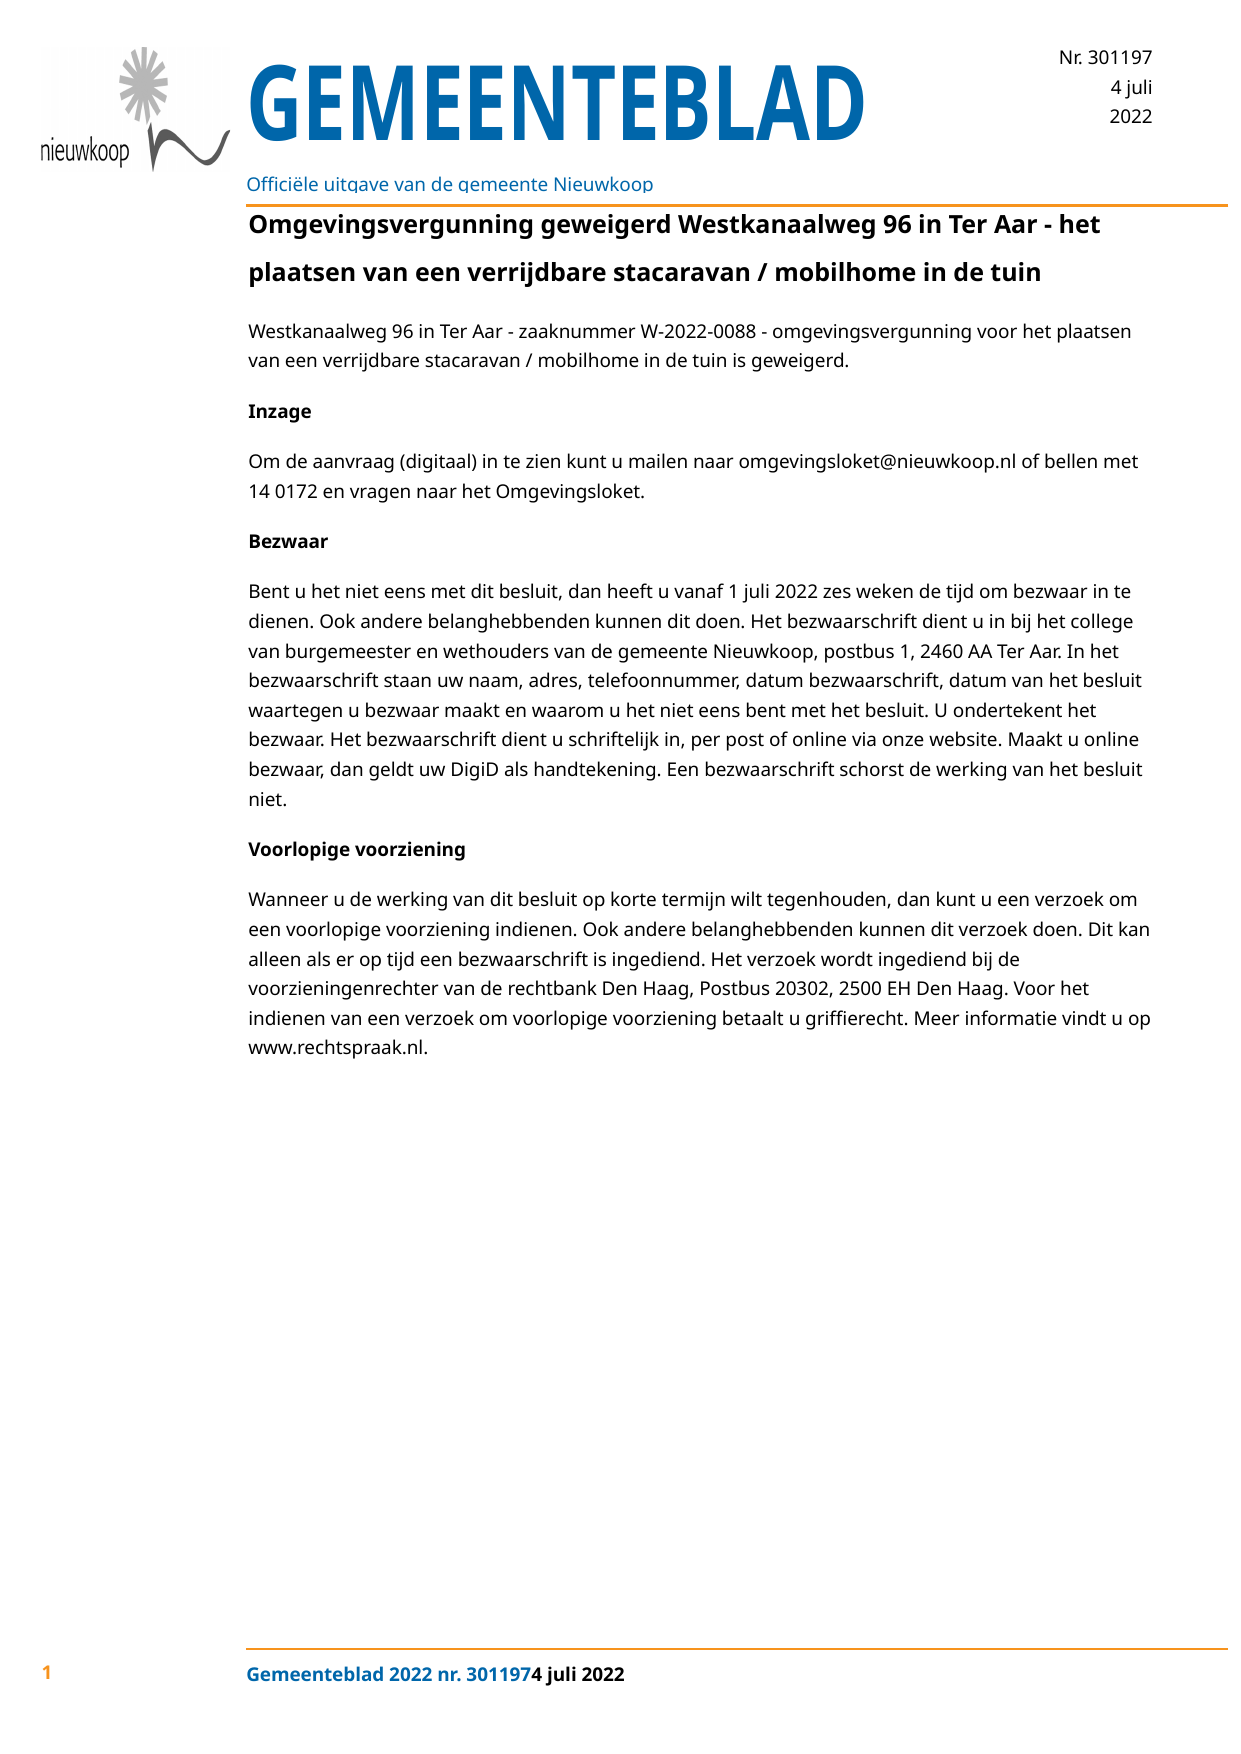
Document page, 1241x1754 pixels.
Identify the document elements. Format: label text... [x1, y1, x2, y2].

text Inzage [248, 398, 1152, 424]
text Om de aanvraag (digitaal) in te zien kunt u mailen naar omgevingsloket@nieuwkoop.nl of bellen met 14 0172 en vragen naar het Omgevingsloket. [248, 448, 1152, 504]
text Wanneer u de werking van dit besluit op korte termijn wilt tegenhouden, dan kunt u een verzoek om een voorlopige voorziening indienen. Ook andere belanghebbenden kunnen dit verzoek doen. Dit kan alleen als er op tijd een bezwaarschrift is ingediend. Het verzoek wordt ingediend bij de voorzieningenrechter van de rechtbank Den Haag, Postbus 20302, 2500 EH Den Haag. Voor het indienen van een verzoek om voorlopige voorziening betaalt u griffierecht. Meer informatie vindt u op www.rechtspraak.nl. [248, 887, 1152, 1060]
text Omgevingsvergunning geweigerd Westkanaalweg 96 in Ter Aar - het plaatsen van een verrijdbare stacaravan / mobilhome in de tuin [248, 207, 1152, 288]
text Voorlopige voorziening [248, 836, 1152, 862]
text Westkanaalweg 96 in Ter Aar - zaaknummer W-2022-0088 - omgevingsvergunning voor het plaatsen van een verrijdbare stacaravan / mobilhome in de tuin is geweigerd. [248, 318, 1152, 373]
text Bent u het niet eens met dit besluit, dan heeft u vanaf 1 juli 2022 zes weken de tijd om bezwaar in te dienen. Ook andere belanghebbenden kunnen dit doen. Het bezwaarschrift dient u in bij het college van burgemeester en wethouders van de gemeente Nieuwkoop, postbus 1, 2460 AA Ter Aar. In het bezwaarschrift staan uw naam, adres, telefoonnummer, datum bezwaarschrift, datum van het besluit waartegen u bezwaar maakt en waarom u het niet eens bent met het besluit. U ondertekent het bezwaar. Het bezwaarschrift dient u schriftelijk in, per post of online via onze website. Maakt u online bezwaar, dan geldt uw DigiD als handtekening. Een bezwaarschrift schorst de werking van het besluit niet. [248, 579, 1152, 812]
picture [41, 47, 231, 172]
text Bezwaar [248, 528, 1152, 554]
